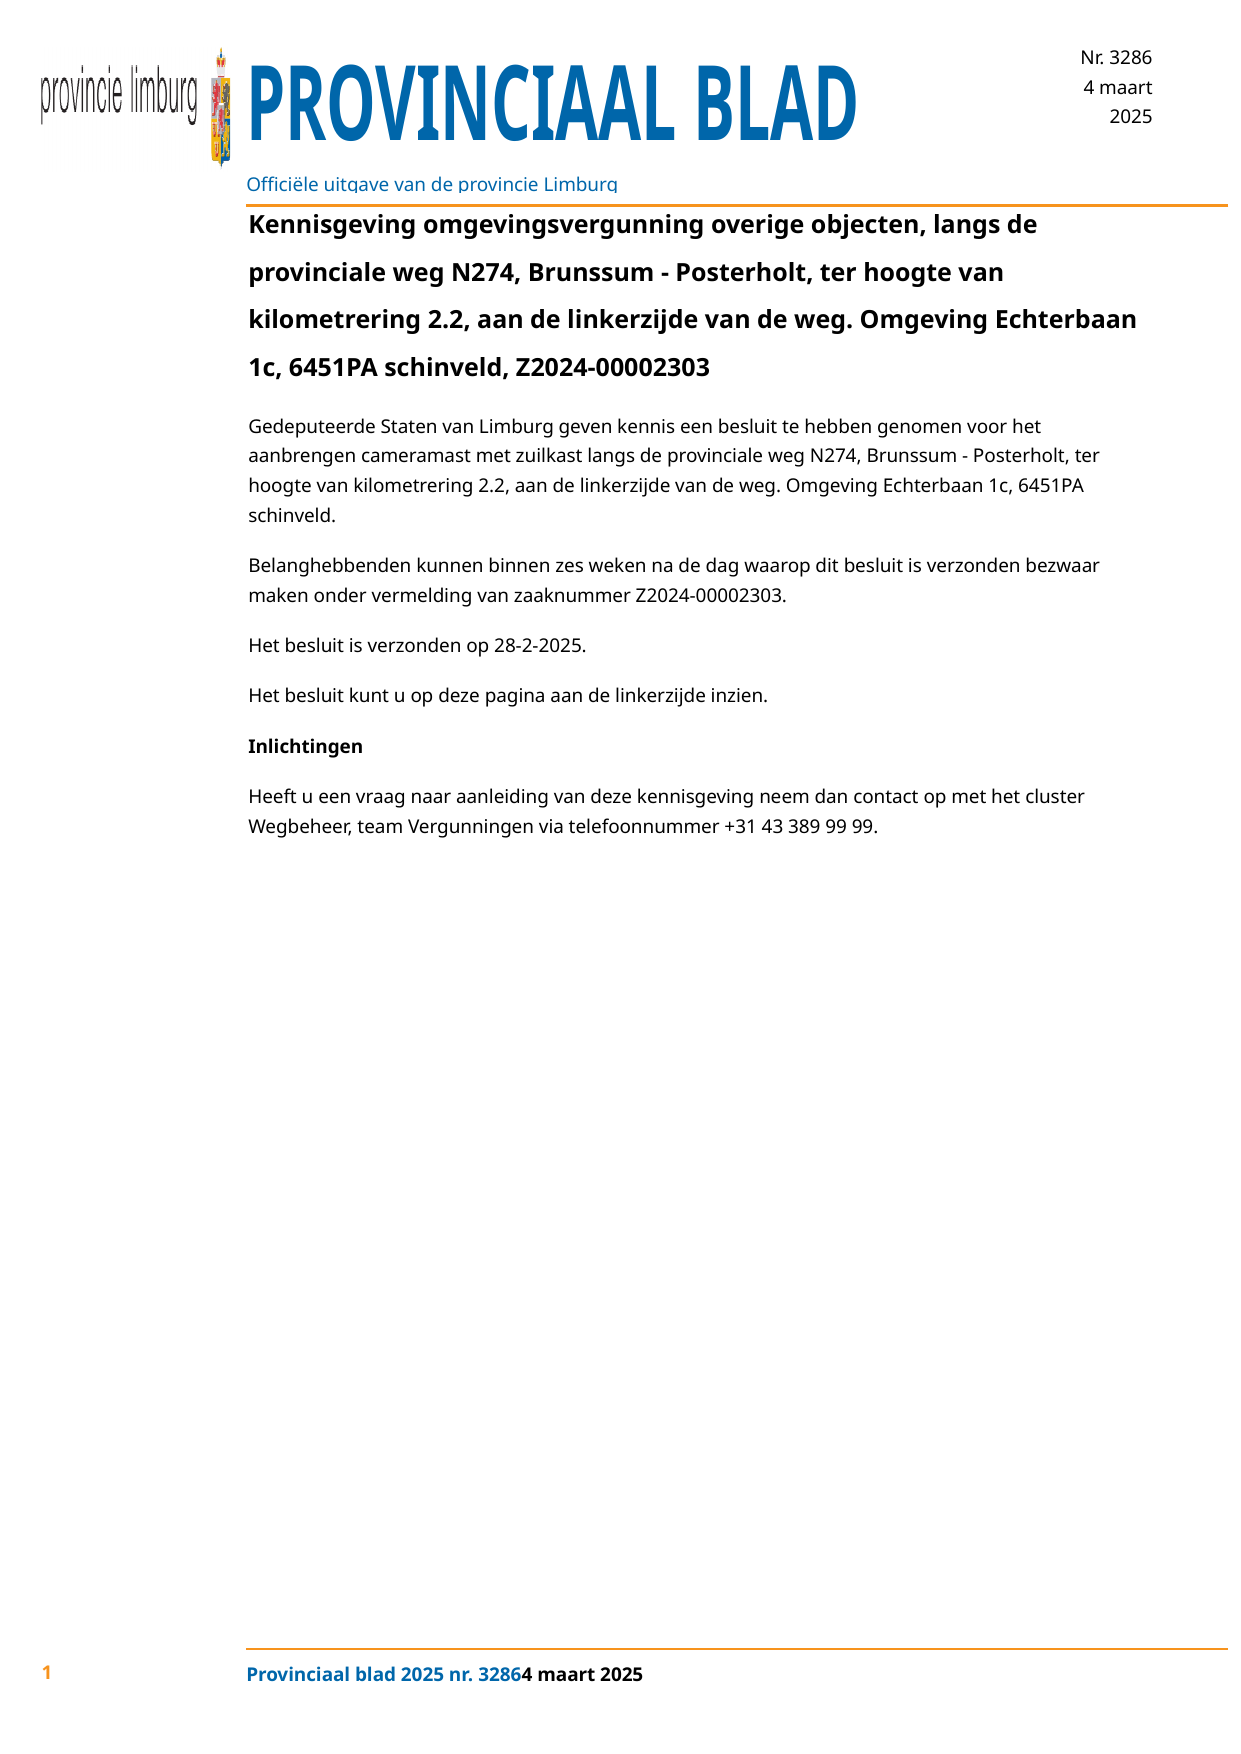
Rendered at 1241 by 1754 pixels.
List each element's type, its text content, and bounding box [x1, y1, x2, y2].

text Gedeputeerde Staten van Limburg geven kennis een besluit te hebben genomen voor het aanbrengen cameramast met zuilkast langs de provinciale weg N274, Brunssum - Posterholt, ter hoogte van kilometrering 2.2, aan de linkerzijde van de weg. Omgeving Echterbaan 1c, 6451PA schinveld. [248, 413, 1152, 528]
text Kennisgeving omgevingsvergunning overige objecten, langs de provinciale weg N274, Brunssum - Posterholt, ter hoogte van kilometrering 2.2, aan de linkerzijde van de weg. Omgeving Echterbaan 1c, 6451PA schinveld, Z2024-00002303 [248, 207, 1152, 384]
text Belanghebbenden kunnen binnen zes weken na de dag waarop dit besluit is verzonden bezwaar maken onder vermelding van zaaknummer Z2024-00002303. [248, 552, 1152, 608]
text Het besluit kunt u op deze pagina aan de linkerzijde inzien. [248, 683, 1152, 708]
text Het besluit is verzonden op 28-2-2025. [248, 632, 1152, 658]
text Inlichtingen [248, 733, 1152, 759]
picture [41, 47, 231, 172]
text Heeft u een vraag naar aanleiding van deze kennisgeving neem dan contact op met het cluster Wegbeheer, team Vergunningen via telefoonnummer +31 43 389 99 99. [248, 783, 1152, 839]
